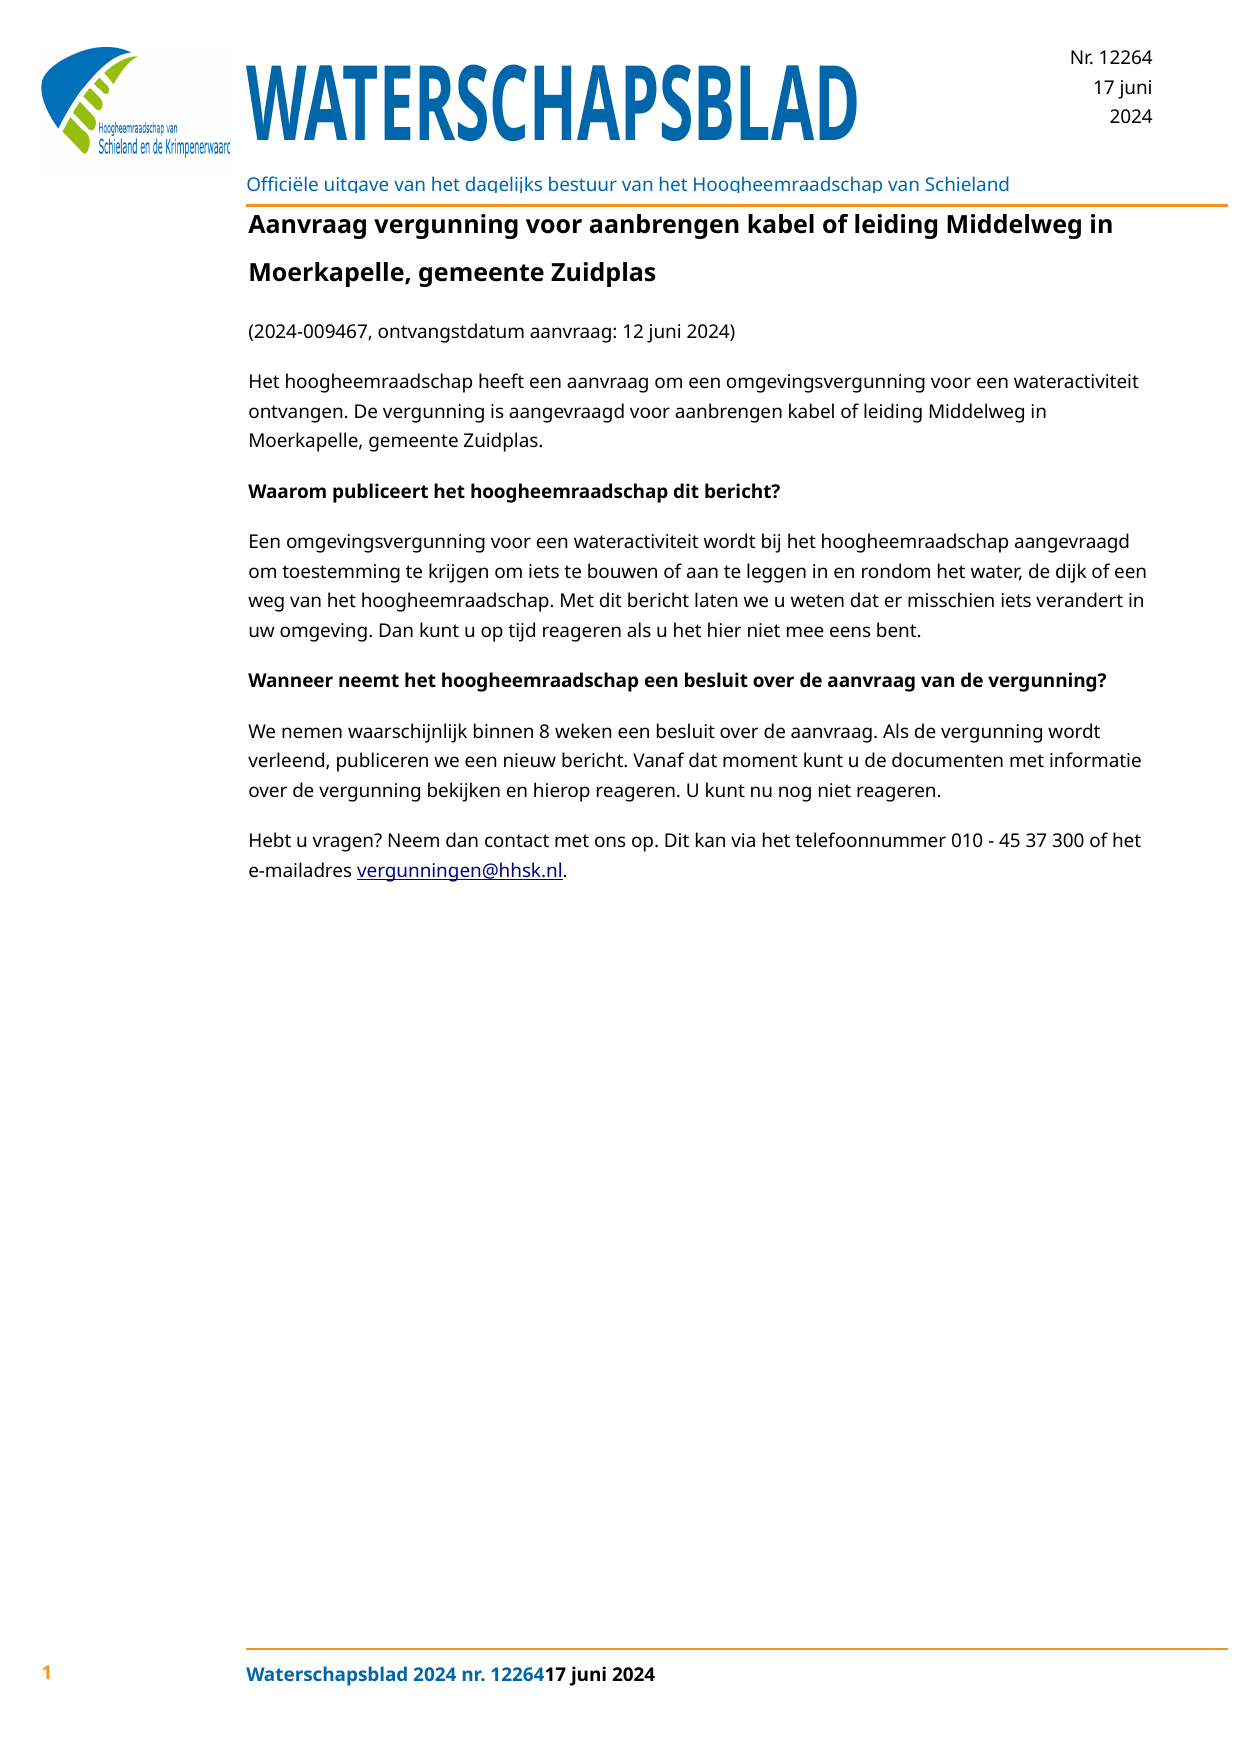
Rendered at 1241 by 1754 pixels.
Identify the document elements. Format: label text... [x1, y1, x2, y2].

text Waarom publiceert het hoogheemraadschap dit bericht? [248, 478, 1152, 504]
picture [41, 47, 231, 172]
text Hebt u vragen? Neem dan contact met ons op. Dit kan via het telefoonnummer 010 - 45 37 300 of het e-mailadres vergunningen@hhsk.nl. [248, 827, 1152, 883]
text We nemen waarschijnlijk binnen 8 weken een besluit over de aanvraag. Als de vergunning wordt verleend, publiceren we een nieuw bericht. Vanaf dat moment kunt u de documenten met informatie over de vergunning bekijken en hierop reageren. U kunt nu nog niet reageren. [248, 718, 1152, 803]
text (2024-009467, ontvangstdatum aanvraag: 12 juni 2024) [248, 318, 1152, 344]
text Een omgevingsvergunning voor een wateractiviteit wordt bij het hoogheemraadschap aangevraagd om toestemming te krijgen om iets te bouwen of aan te leggen in en rondom het water, de dijk of een weg van het hoogheemraadschap. Met dit bericht laten we u weten dat er misschien iets verandert in uw omgeving. Dan kunt u op tijd reageren als u het hier niet mee eens bent. [248, 528, 1152, 643]
text Aanvraag vergunning voor aanbrengen kabel of leiding Middelweg in Moerkapelle, gemeente Zuidplas [248, 207, 1152, 288]
text Het hoogheemraadschap heeft een aanvraag om een omgevingsvergunning voor een wateractiviteit ontvangen. De vergunning is aangevraagd voor aanbrengen kabel of leiding Middelweg in Moerkapelle, gemeente Zuidplas. [248, 368, 1152, 453]
text Wanneer neemt het hoogheemraadschap een besluit over de aanvraag van de vergunning? [248, 667, 1152, 693]
